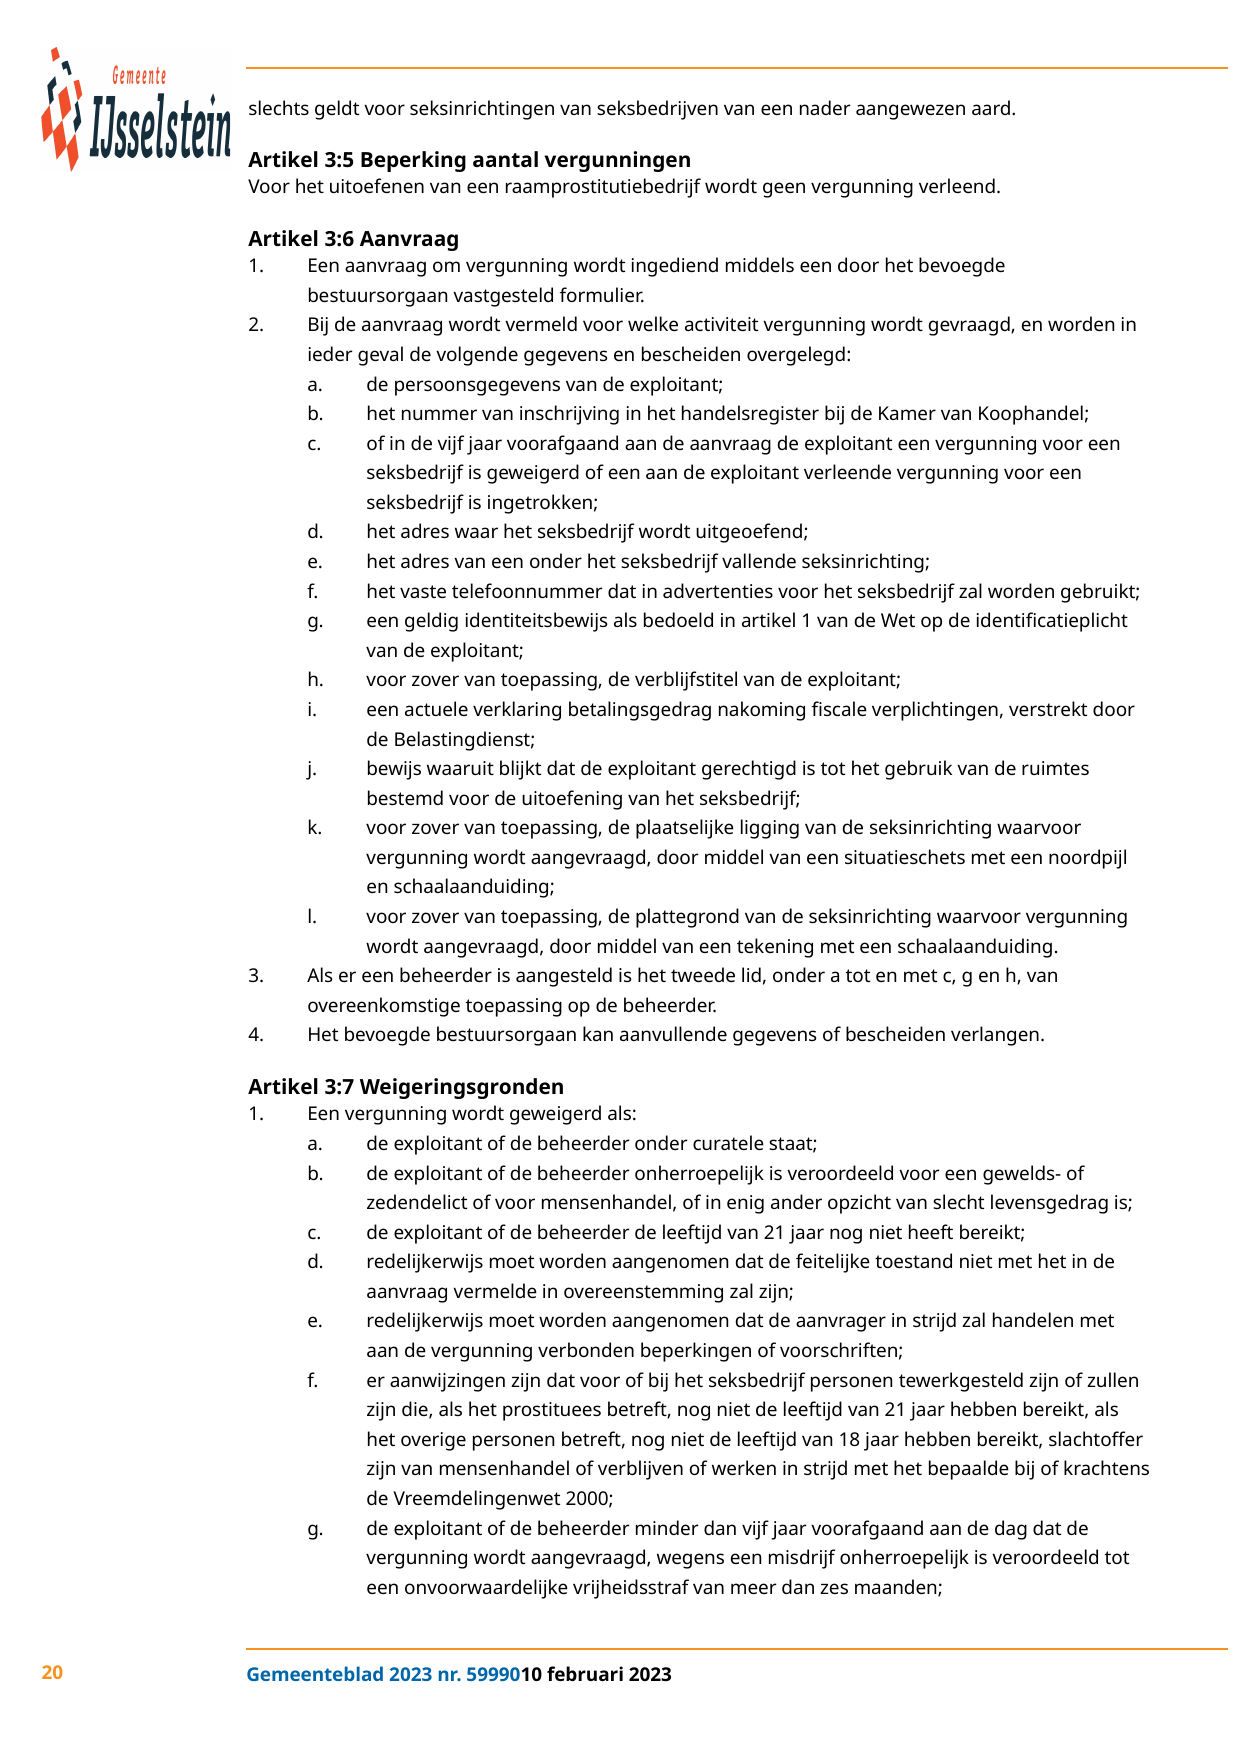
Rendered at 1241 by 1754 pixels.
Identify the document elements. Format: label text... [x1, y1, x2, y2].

list redelijkerwijs moet worden aangenomen dat de aanvrager in strijd zal handelen met aan de vergunning verbonden beperkingen of voorschriften; [307, 1308, 1152, 1363]
list Een vergunning wordt geweigerd als: [248, 1101, 1152, 1126]
list Als er een beheerder is aangesteld is het tweede lid, onder a tot en met c, g en h, van overeenkomstige toepassing op de beheerder. [248, 962, 1152, 1018]
list Een aanvraag om vergunning wordt ingediend middels een door het bevoegde bestuursorgaan vastgesteld formulier. [248, 252, 1152, 308]
text slechts geldt voor seksinrichtingen van seksbedrijven van een nader aangewezen aard. [248, 95, 1152, 121]
list het adres waar het seksbedrijf wordt uitgeoefend; [307, 519, 1152, 544]
list het adres van een onder het seksbedrijf vallende seksinrichting; [307, 548, 1152, 574]
text Voor het uitoefenen van een raamprostitutiebedrijf wordt geen vergunning verleend. [248, 174, 1152, 199]
list Het bevoegde bestuursorgaan kan aanvullende gegevens of bescheiden verlangen. [248, 1022, 1152, 1047]
list de exploitant of de beheerder onherroepelijk is veroordeeld voor een gewelds- of zedendelict of voor mensenhandel, of in enig ander opzicht van slecht levensgedrag is; [307, 1160, 1152, 1215]
list voor zover van toepassing, de plaatselijke ligging van de seksinrichting waarvoor vergunning wordt aangevraagd, door middel van een situatieschets met een noordpijl en schaalaanduiding; [307, 814, 1152, 899]
list er aanwijzingen zijn dat voor of bij het seksbedrijf personen tewerkgesteld zijn of zullen zijn die, als het prostituees betreft, nog niet de leeftijd van 21 jaar hebben bereikt, als het overige personen betreft, nog niet de leeftijd van 18 jaar hebben bereikt, slachtoffer zijn van mensenhandel of verblijven of werken in strijd met het bepaalde bij of krachtens de Vreemdelingenwet 2000; [307, 1367, 1152, 1511]
list of in de vijf jaar voorafgaand aan de aanvraag de exploitant een vergunning voor een seksbedrijf is geweigerd of een aan de exploitant verleende vergunning voor een seksbedrijf is ingetrokken; [307, 430, 1152, 515]
list de exploitant of de beheerder de leeftijd van 21 jaar nog niet heeft bereikt; [307, 1219, 1152, 1244]
list bewijs waaruit blijkt dat de exploitant gerechtigd is tot het gebruik van de ruimtes bestemd voor de uitoefening van het seksbedrijf; [307, 755, 1152, 811]
text Artikel 3:5 Beperking aantal vergunningen [248, 145, 1152, 174]
list het nummer van inschrijving in het handelsregister bij de Kamer van Koophandel; [307, 400, 1152, 426]
list het vaste telefoonnummer dat in advertenties voor het seksbedrijf zal worden gebruikt; [307, 578, 1152, 604]
list een geldig identiteitsbewijs als bedoeld in artikel 1 van de Wet op de identificatieplicht van de exploitant; [307, 607, 1152, 663]
text Artikel 3:6 Aanvraag [248, 224, 1152, 252]
list voor zover van toepassing, de plattegrond van de seksinrichting waarvoor vergunning wordt aangevraagd, door middel van een tekening met een schaalaanduiding. [307, 903, 1152, 959]
list Bij de aanvraag wordt vermeld voor welke activiteit vergunning wordt gevraagd, en worden in ieder geval de volgende gegevens en bescheiden overgelegd: [248, 312, 1152, 367]
list voor zover van toepassing, de verblijfstitel van de exploitant; [307, 667, 1152, 692]
list de exploitant of de beheerder minder dan vijf jaar voorafgaand aan de dag dat de vergunning wordt aangevraagd, wegens een misdrijf onherroepelijk is veroordeeld tot een onvoorwaardelijke vrijheidsstraf van meer dan zes maanden; [307, 1515, 1152, 1599]
list redelijkerwijs moet worden aangenomen dat de feitelijke toestand niet met het in de aanvraag vermelde in overeenstemming zal zijn; [307, 1248, 1152, 1304]
list de persoonsgegevens van de exploitant; [307, 371, 1152, 397]
list een actuele verklaring betalingsgedrag nakoming fiscale verplichtingen, verstrekt door de Belastingdienst; [307, 696, 1152, 752]
text Artikel 3:7 Weigeringsgronden [248, 1072, 1152, 1101]
picture [41, 47, 231, 172]
list de exploitant of de beheerder onder curatele staat; [307, 1130, 1152, 1156]
